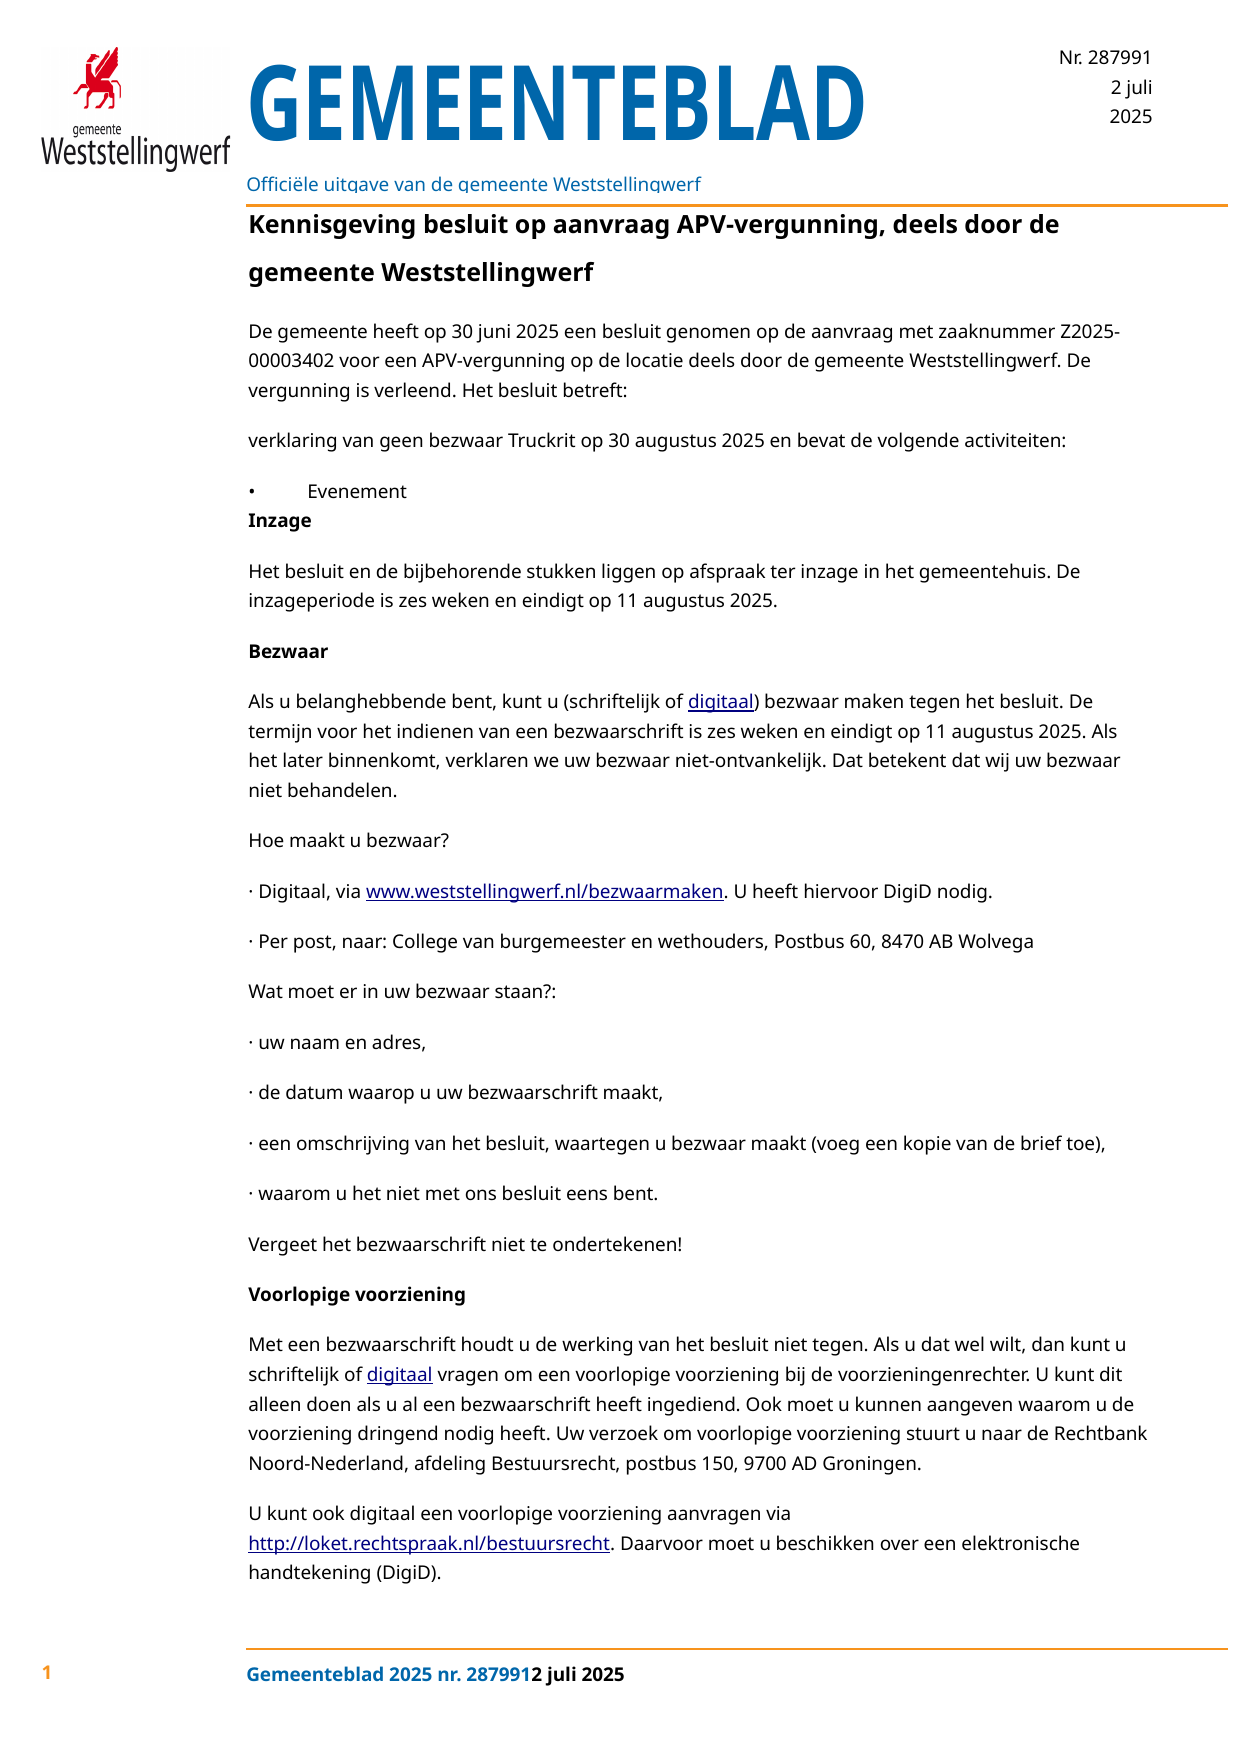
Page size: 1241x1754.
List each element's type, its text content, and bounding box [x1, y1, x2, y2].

text · de datum waarop u uw bezwaarschrift maakt, [248, 1079, 1152, 1105]
text Wat moet er in uw bezwaar staan?: [248, 979, 1152, 1004]
text Het besluit en de bijbehorende stukken liggen op afspraak ter inzage in het gemeentehuis. De inzageperiode is zes weken en eindigt op 11 augustus 2025. [248, 558, 1152, 613]
text Inzage [248, 507, 1152, 533]
text Kennisgeving besluit op aanvraag APV-vergunning, deels door de gemeente Weststellingwerf [248, 207, 1152, 288]
text verklaring van geen bezwaar Truckrit op 30 augustus 2025 en bevat de volgende activiteiten: [248, 427, 1152, 453]
text · Digitaal, via www.weststellingwerf.nl/bezwaarmaken. U heeft hiervoor DigiD nodig. [248, 878, 1152, 904]
text Met een bezwaarschrift houdt u de werking van het besluit niet tegen. Als u dat wel wilt, dan kunt u schriftelijk of digitaal vragen om een voorlopige voorziening bij de voorzieningenrechter. U kunt dit alleen doen als u al een bezwaarschrift heeft ingediend. Ook moet u kunnen aangeven waarom u de voorziening dringend nodig heeft. Uw verzoek om voorlopige voorziening stuurt u naar de Rechtbank Noord-Nederland, afdeling Bestuursrecht, postbus 150, 9700 AD Groningen. [248, 1332, 1152, 1476]
text U kunt ook digitaal een voorlopige voorziening aanvragen via http://loket.rechtspraak.nl/bestuursrecht. Daarvoor moet u beschikken over een elektronische handtekening (DigiD). [248, 1500, 1152, 1585]
text · uw naam en adres, [248, 1029, 1152, 1055]
text · Per post, naar: College van burgemeester en wethouders, Postbus 60, 8470 AB Wolvega [248, 928, 1152, 954]
text · een omschrijving van het besluit, waartegen u bezwaar maakt (voeg een kopie van de brief toe), [248, 1130, 1152, 1156]
list Evenement [248, 478, 1152, 504]
text De gemeente heeft op 30 juni 2025 een besluit genomen op de aanvraag met zaaknummer Z2025-00003402 voor een APV-vergunning op de locatie deels door de gemeente Weststellingwerf. De vergunning is verleend. Het besluit betreft: [248, 318, 1152, 403]
picture [41, 47, 231, 172]
text Bezwaar [248, 638, 1152, 664]
text Voorlopige voorziening [248, 1281, 1152, 1307]
text Vergeet het bezwaarschrift niet te ondertekenen! [248, 1231, 1152, 1257]
text Als u belanghebbende bent, kunt u (schriftelijk of digitaal) bezwaar maken tegen het besluit. De termijn voor het indienen van een bezwaarschrift is zes weken en eindigt op 11 augustus 2025. Als het later binnenkomt, verklaren we uw bezwaar niet-ontvankelijk. Dat betekent dat wij uw bezwaar niet behandelen. [248, 688, 1152, 803]
text Hoe maakt u bezwaar? [248, 827, 1152, 853]
text · waarom u het niet met ons besluit eens bent. [248, 1180, 1152, 1206]
